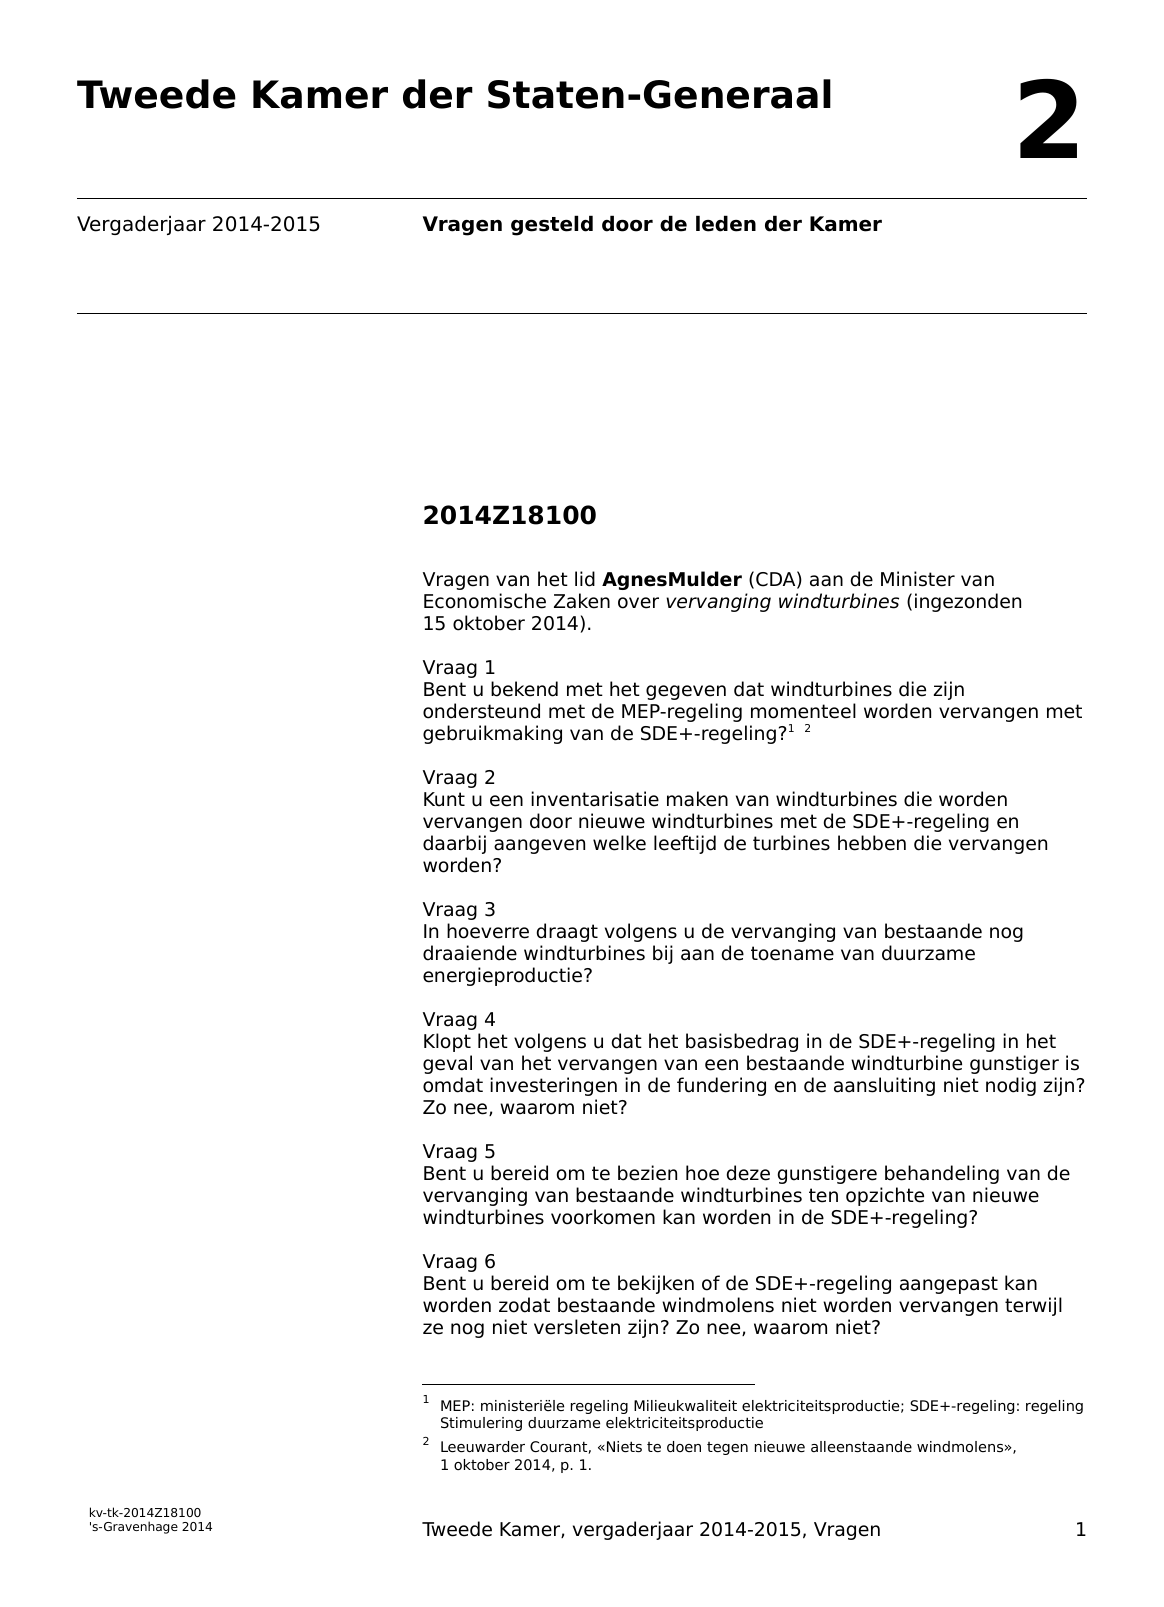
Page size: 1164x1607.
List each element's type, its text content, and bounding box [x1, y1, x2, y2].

table_header 2 [886, 59, 1087, 198]
text Kunt u een inventarisatie maken van windturbines die worden vervangen door nieuwe windturbines met de SDE+-regeling en daarbij aangeven welke leeftijd de turbines hebben die vervangen worden? [422, 789, 1087, 877]
text Vraag 4 [422, 1009, 1087, 1031]
text MEP: ministeriële regeling Milieukwaliteit elektriciteitsproductie; SDE+-regeling: regeling Stimulering duurzame elektriciteitsproductie [422, 1393, 1087, 1432]
table_header Tweede Kamer der Staten-Generaal [77, 59, 886, 198]
text Klopt het volgens u dat het basisbedrag in de SDE+-regeling in het geval van het vervangen van een bestaande windturbine gunstiger is omdat investeringen in de fundering en de aansluiting niet nodig zijn? Zo nee, waarom niet? [422, 1031, 1087, 1119]
text 's-Gravenhage 2014 [88, 1520, 323, 1534]
text Bent u bereid om te bezien hoe deze gunstigere behandeling van de vervanging van bestaande windturbines ten opzichte van nieuwe windturbines voorkomen kan worden in de SDE+-regeling? [422, 1163, 1087, 1229]
text 2014Z18100 [422, 501, 1087, 531]
text Vraag 3 [422, 899, 1087, 921]
text Vraag 5 [422, 1141, 1087, 1163]
text Vragen van het lid AgnesMulder (CDA) aan de Minister van Economische Zaken over vervanging windturbines (ingezonden 15 oktober 2014). [422, 569, 1087, 635]
text Vraag 2 [422, 767, 1087, 789]
text Leeuwarder Courant, «Niets te doen tegen nieuwe alleenstaande windmolens», 1 oktober 2014, p. 1. [422, 1435, 1087, 1474]
text Vraag 1 [422, 657, 1087, 679]
text Bent u bereid om te bekijken of de SDE+-regeling aangepast kan worden zodat bestaande windmolens niet worden vervangen terwijl ze nog niet versleten zijn? Zo nee, waarom niet? [422, 1273, 1087, 1339]
table_cell Vragen gesteld door de leden der Kamer [422, 199, 1087, 313]
text In hoeverre draagt volgens u de vervanging van bestaande nog draaiende windturbines bij aan de toename van duurzame energieproductie? [422, 921, 1087, 987]
text kv-tk-2014Z18100 [88, 1506, 323, 1520]
table_cell Vergaderjaar 2014-2015 [77, 199, 422, 313]
text Vraag 6 [422, 1251, 1087, 1273]
text Bent u bekend met het gegeven dat windturbines die zijn ondersteund met de MEP-regeling momenteel worden vervangen met gebruikmaking van de SDE+-regeling? [422, 679, 1087, 745]
